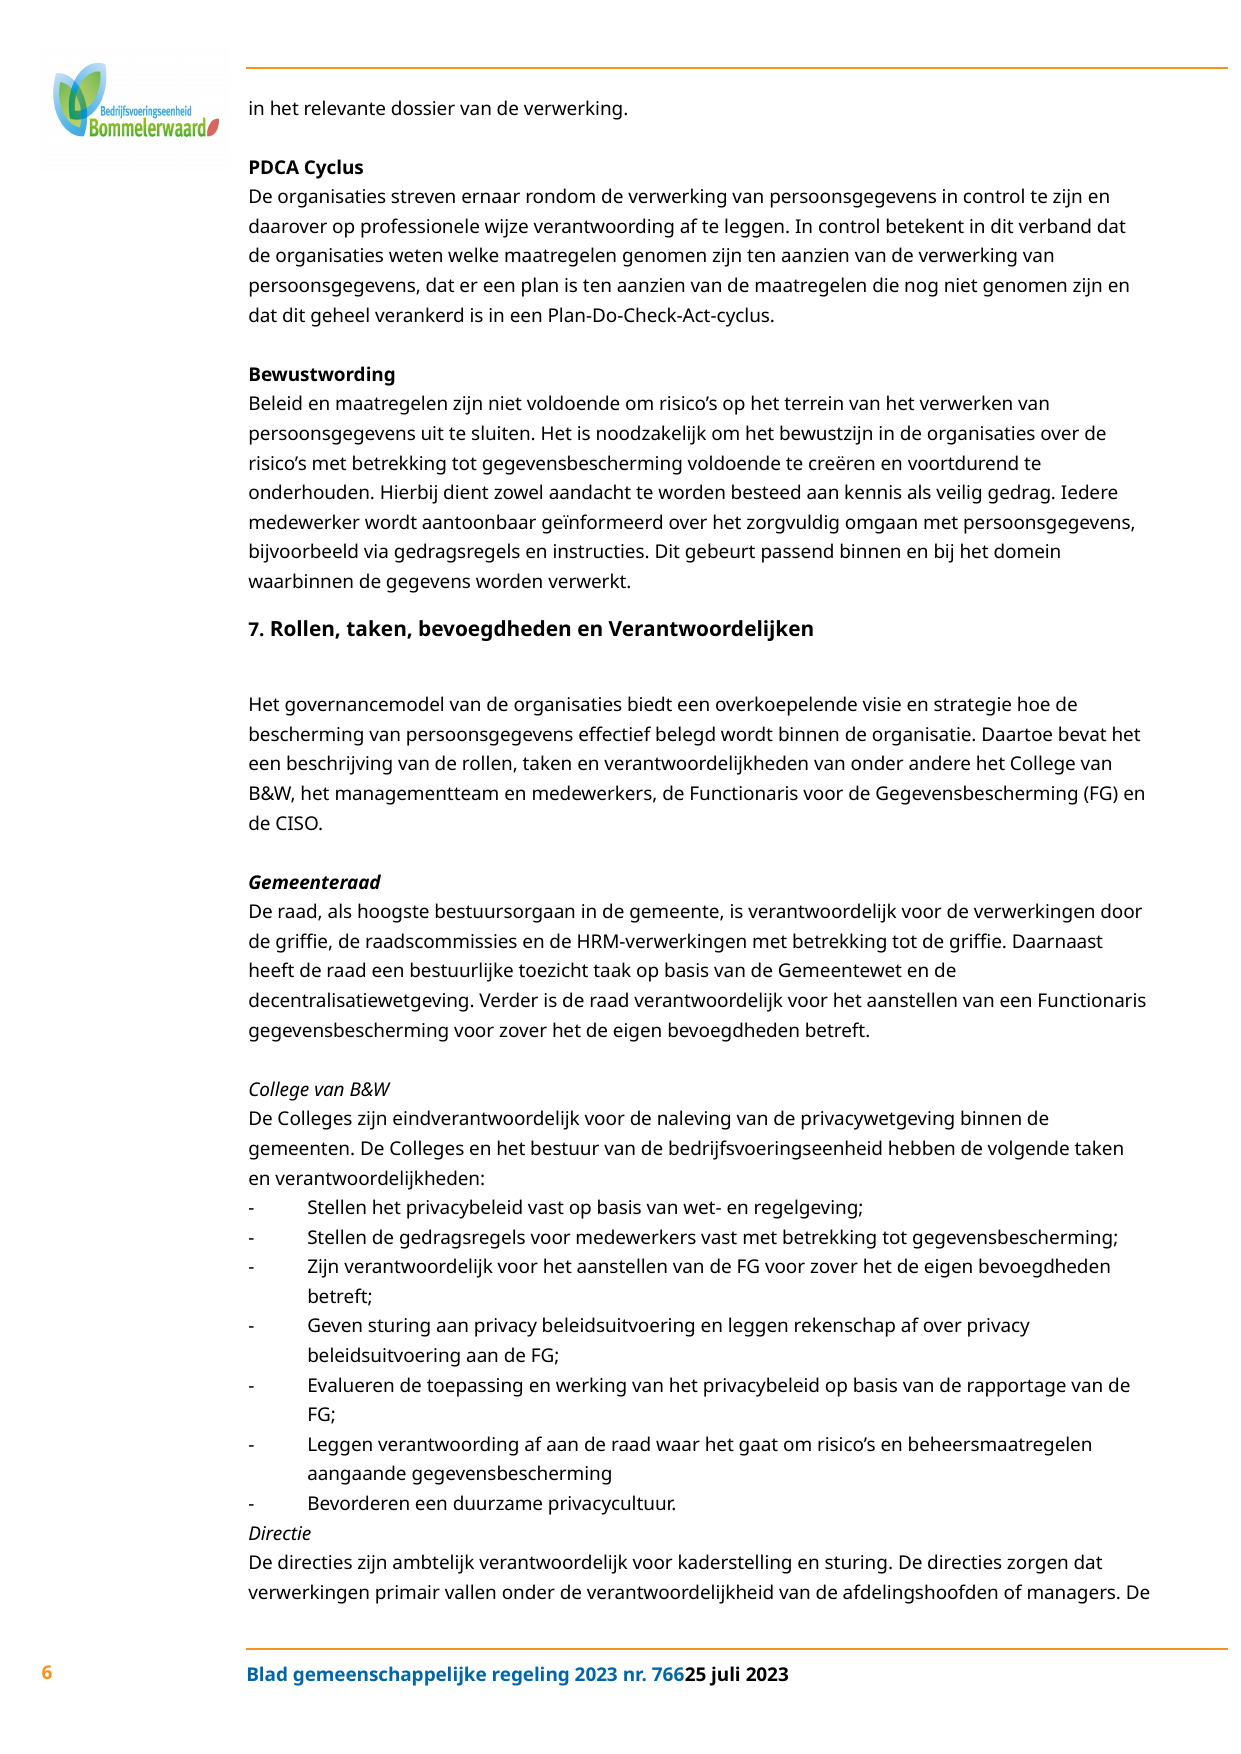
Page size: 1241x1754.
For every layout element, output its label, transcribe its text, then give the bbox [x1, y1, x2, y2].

list Leggen verantwoording af aan de raad waar het gaat om risico’s en beheersmaatregelen aangaande gegevensbescherming [248, 1431, 1152, 1486]
text Directie [248, 1520, 1152, 1546]
picture [41, 47, 231, 172]
text Bewustwording [248, 361, 1152, 387]
list Zijn verantwoordelijk voor het aanstellen van de FG voor zover het de eigen bevoegdheden betreft; [248, 1253, 1152, 1309]
text De raad, als hoogste bestuursorgaan in de gemeente, is verantwoordelijk voor de verwerkingen door de griffie, de raadscommissies en de HRM-verwerkingen met betrekking tot de griffie. Daarnaast heeft de raad een bestuurlijke toezicht taak op basis van de Gemeentewet en de decentralisatiewetgeving. Verder is de raad verantwoordelijk voor het aanstellen van een Functionaris gegevensbescherming voor zover het de eigen bevoegdheden betreft. [248, 898, 1152, 1043]
text Gemeenteraad [248, 869, 1152, 895]
text College van B&W [248, 1076, 1152, 1102]
list Evalueren de toepassing en werking van het privacybeleid op basis van de rapportage van de FG; [248, 1372, 1152, 1427]
list Geven sturing aan privacy beleidsuitvoering en leggen rekenschap af over privacy beleidsuitvoering aan de FG; [248, 1313, 1152, 1368]
text De directies zijn ambtelijk verantwoordelijk voor kaderstelling en sturing. De directies zorgen dat verwerkingen primair vallen onder de verantwoordelijkheid van de afdelingshoofden of managers. De [248, 1549, 1152, 1605]
text PDCA Cyclus [248, 154, 1152, 180]
text Het governancemodel van de organisaties biedt een overkoepelende visie en strategie hoe de bescherming van persoonsgegevens effectief belegd wordt binnen de organisatie. Daartoe bevat het een beschrijving van de rollen, taken en verantwoordelijkheden van onder andere het College van B&W, het managementteam en medewerkers, de Functionaris voor de Gegevensbescherming (FG) en de CISO. [248, 691, 1152, 836]
list Bevorderen een duurzame privacycultuur. [248, 1490, 1152, 1516]
text De Colleges zijn eindverantwoordelijk voor de naleving van de privacywetgeving binnen de gemeenten. De Colleges en het bestuur van de bedrijfsvoeringseenheid hebben de volgende taken en verantwoordelijkheden: [248, 1106, 1152, 1191]
text in het relevante dossier van de verwerking. [248, 95, 1152, 121]
text De organisaties streven ernaar rondom de verwerking van persoonsgegevens in control te zijn en daarover op professionele wijze verantwoording af te leggen. In control betekent in dit verband dat de organisaties weten welke maatregelen genomen zijn ten aanzien van de verwerking van persoonsgegevens, dat er een plan is ten aanzien van de maatregelen die nog niet genomen zijn en dat dit geheel verankerd is in een Plan-Do-Check-Act-cyclus. [248, 183, 1152, 328]
text 7. Rollen, taken, bevoegdheden en Verantwoordelijken [248, 614, 1152, 642]
text Beleid en maatregelen zijn niet voldoende om risico’s op het terrein van het verwerken van persoonsgegevens uit te sluiten. Het is noodzakelijk om het bewustzijn in de organisaties over de risico’s met betrekking tot gegevensbescherming voldoende te creëren en voortdurend te onderhouden. Hierbij dient zowel aandacht te worden besteed aan kennis als veilig gedrag. Iedere medewerker wordt aantoonbaar geïnformeerd over het zorgvuldig omgaan met persoonsgegevens, bijvoorbeeld via gedragsregels en instructies. Dit gebeurt passend binnen en bij het domein waarbinnen de gegevens worden verwerkt. [248, 391, 1152, 594]
list Stellen de gedragsregels voor medewerkers vast met betrekking tot gegevensbescherming; [248, 1224, 1152, 1250]
list Stellen het privacybeleid vast op basis van wet- en regelgeving; [248, 1194, 1152, 1220]
